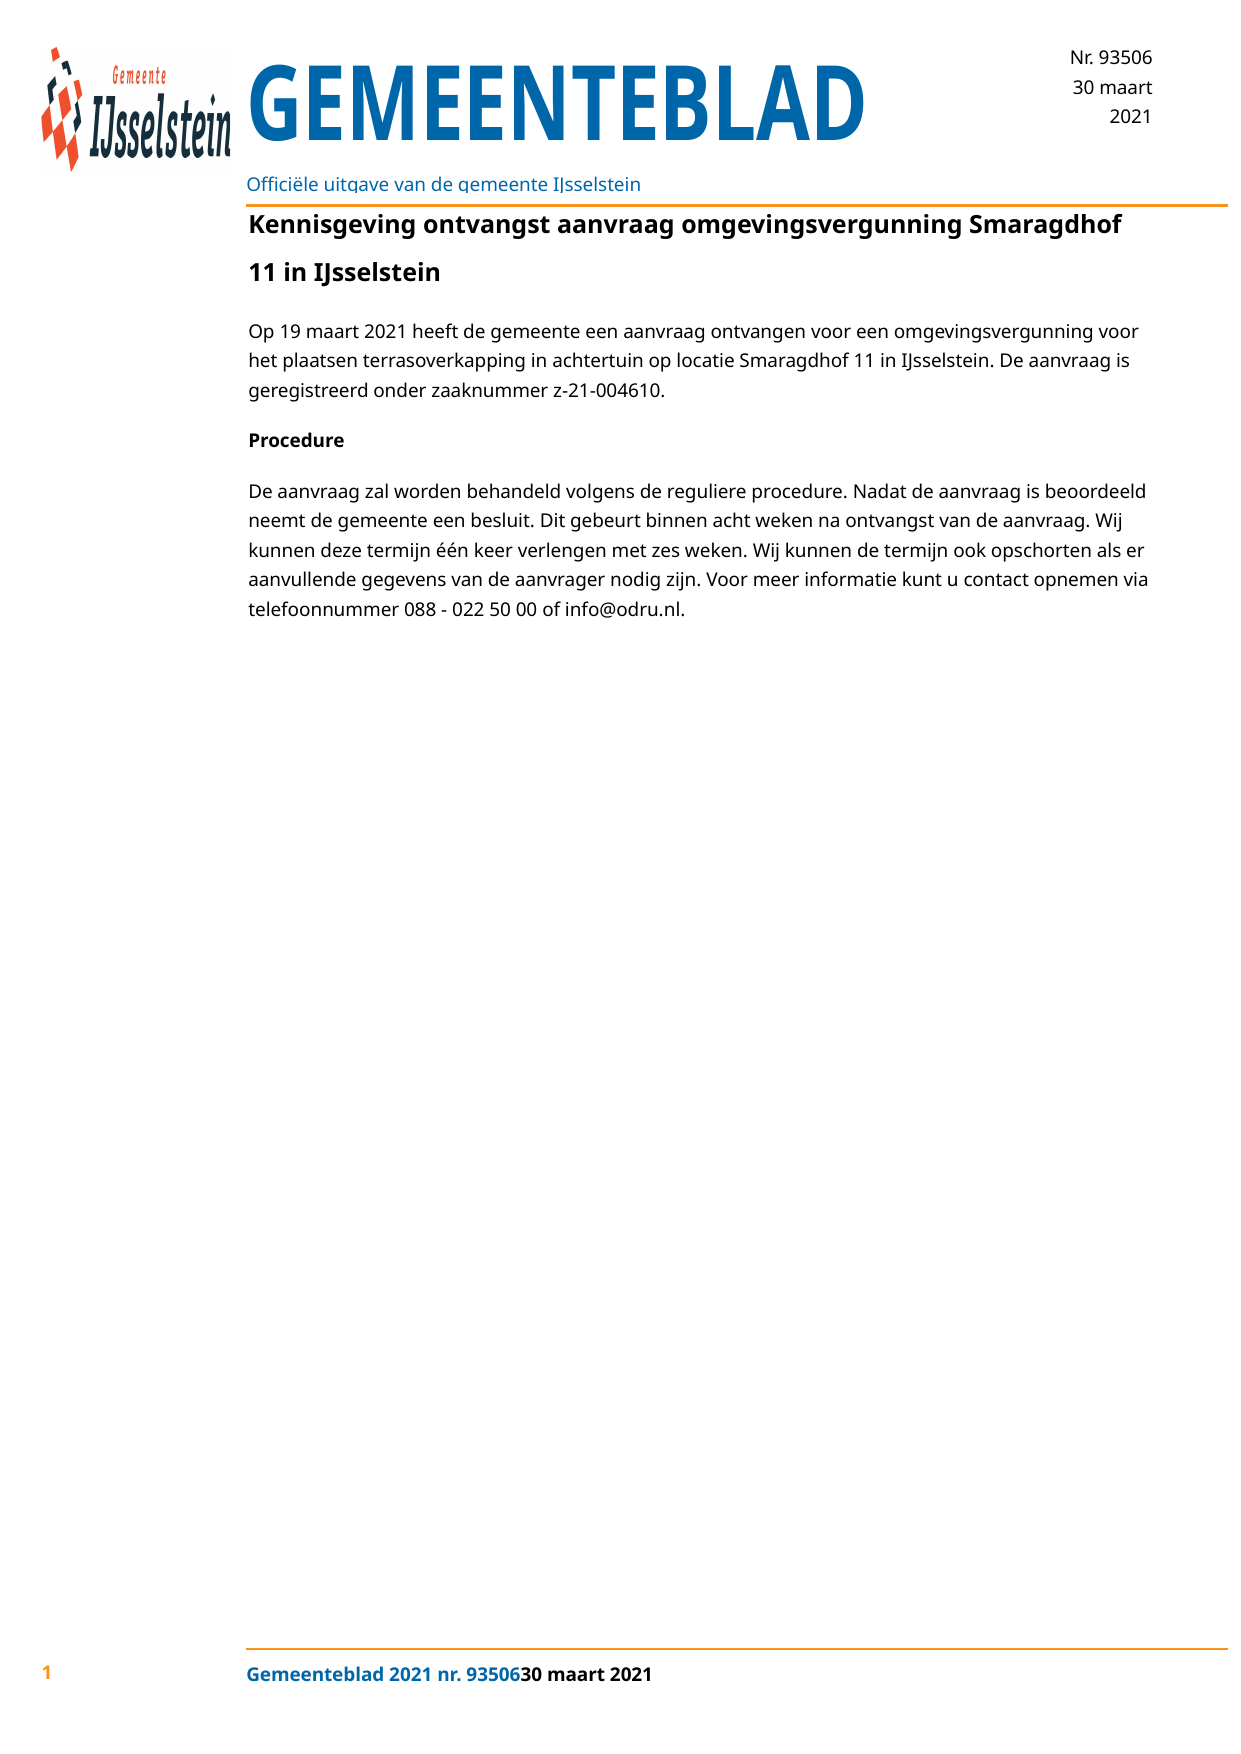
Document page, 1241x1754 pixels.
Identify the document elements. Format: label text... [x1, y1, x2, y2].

picture [41, 47, 231, 172]
text Procedure [248, 427, 1152, 453]
text Op 19 maart 2021 heeft de gemeente een aanvraag ontvangen voor een omgevingsvergunning voor het plaatsen terrasoverkapping in achtertuin op locatie Smaragdhof 11 in IJsselstein. De aanvraag is geregistreerd onder zaaknummer z-21-004610. [248, 318, 1152, 403]
text Kennisgeving ontvangst aanvraag omgevingsvergunning Smaragdhof 11 in IJsselstein [248, 207, 1152, 288]
text De aanvraag zal worden behandeld volgens de reguliere procedure. Nadat de aanvraag is beoordeeld neemt de gemeente een besluit. Dit gebeurt binnen acht weken na ontvangst van de aanvraag. Wij kunnen deze termijn één keer verlengen met zes weken. Wij kunnen de termijn ook opschorten als er aanvullende gegevens van de aanvrager nodig zijn. Voor meer informatie kunt u contact opnemen via telefoonnummer 088 - 022 50 00 of info@odru.nl. [248, 478, 1152, 622]
